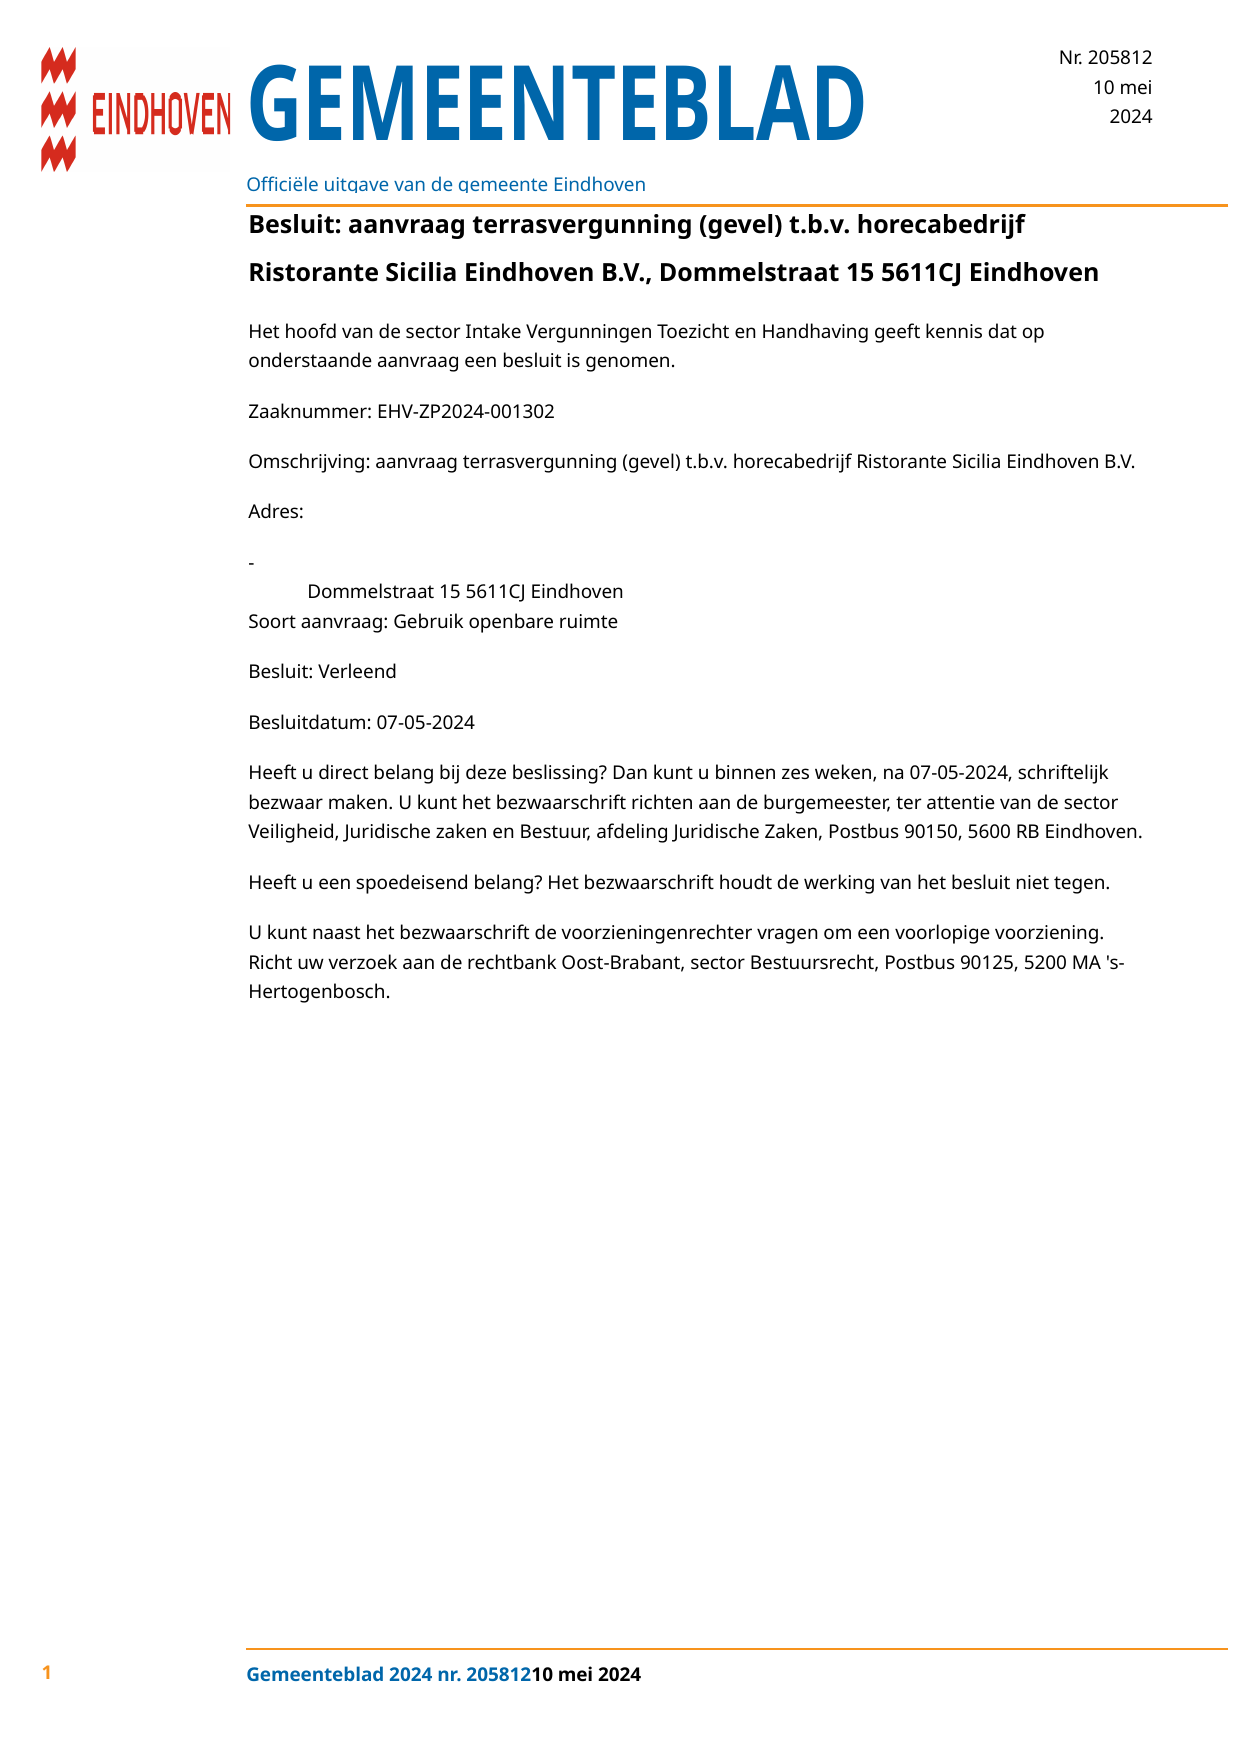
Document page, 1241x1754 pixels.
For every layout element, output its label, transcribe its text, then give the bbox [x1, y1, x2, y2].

text Het hoofd van de sector Intake Vergunningen Toezicht en Handhaving geeft kennis dat op onderstaande aanvraag een besluit is genomen. [248, 318, 1152, 373]
text Omschrijving: aanvraag terrasvergunning (gevel) t.b.v. horecabedrijf Ristorante Sicilia Eindhoven B.V. [248, 448, 1152, 474]
text Heeft u direct belang bij deze beslissing? Dan kunt u binnen zes weken, na 07-05-2024, schriftelijk bezwaar maken. U kunt het bezwaarschrift richten aan de burgemeester, ter attentie van de sector Veiligheid, Juridische zaken en Bestuur, afdeling Juridische Zaken, Postbus 90150, 5600 RB Eindhoven. [248, 759, 1152, 844]
text Soort aanvraag: Gebruik openbare ruimte [248, 608, 1152, 634]
text U kunt naast het bezwaarschrift de voorzieningenrechter vragen om een voorlopige voorziening. Richt uw verzoek aan de rechtbank Oost-Brabant, sector Bestuursrecht, Postbus 90125, 5200 MA 's-Hertogenbosch. [248, 919, 1152, 1004]
text Besluit: aanvraag terrasvergunning (gevel) t.b.v. horecabedrijf Ristorante Sicilia Eindhoven B.V., Dommelstraat 15 5611CJ Eindhoven [248, 207, 1152, 288]
text Heeft u een spoedeisend belang? Het bezwaarschrift houdt de werking van het besluit niet tegen. [248, 869, 1152, 895]
text Adres: [248, 499, 1152, 524]
text Besluit: Verleend [248, 659, 1152, 684]
list Dommelstraat 15 5611CJ Eindhoven [248, 579, 1152, 604]
text Besluitdatum: 07-05-2024 [248, 709, 1152, 735]
picture [41, 47, 231, 172]
text Zaaknummer: EHV-ZP2024-001302 [248, 398, 1152, 424]
